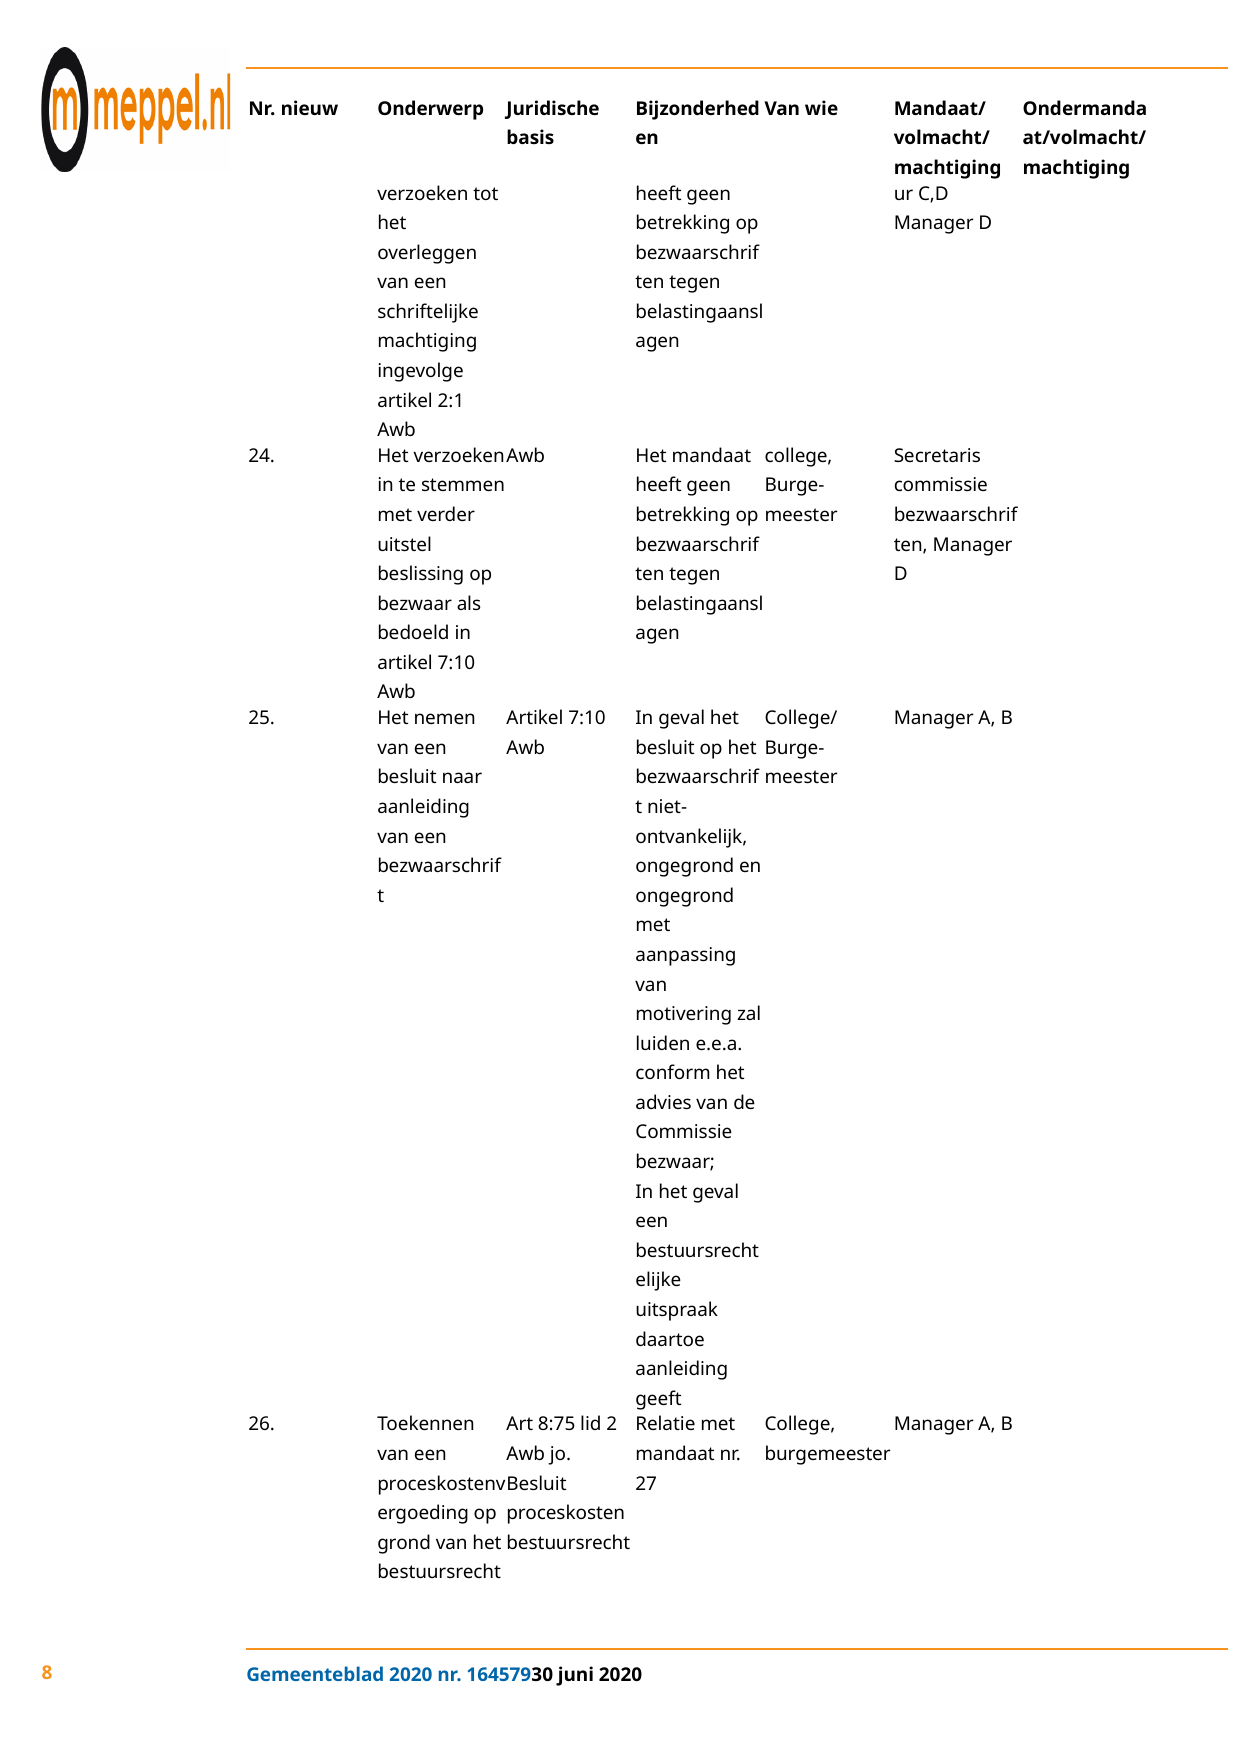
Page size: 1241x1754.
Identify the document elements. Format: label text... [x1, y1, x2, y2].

table_cell [248, 442, 377, 704]
table_cell Manager A, B [894, 1411, 1022, 1584]
table_cell [248, 1411, 377, 1584]
table_cell [1023, 1411, 1152, 1584]
table_cell Het mandaat heeft geen betrekking op bezwaarschriften tegen belastingaanslagen [635, 442, 764, 704]
table_cell College, burgemeester [764, 1411, 893, 1584]
picture [41, 47, 231, 172]
table_header Van wie [764, 95, 893, 180]
table_cell verzoeken tot het overleggen van een schriftelijke machtiging ingevolge artikel 2:1 Awb [377, 180, 506, 442]
table_cell Art 8:75 lid 2 Awb jo. Besluit proceskosten bestuursrecht [506, 1411, 635, 1584]
table_cell ur C,D Manager D [894, 180, 1022, 442]
table_header Nr. nieuw [248, 95, 377, 180]
table_header Bijzonderheden [635, 95, 764, 180]
table_cell In geval het besluit op het bezwaarschrift niet-ontvankelijk, ongegrond en ongegrond met aanpassing van motivering zal luiden e.e.a. conform het advies van de Commissie bezwaar; In het geval een bestuursrechtelijke uitspraak daartoe aanleiding geeft [635, 705, 764, 1411]
table_cell Toekennen van een proceskostenvergoeding op grond van het bestuursrecht [377, 1411, 506, 1584]
table_cell Manager A, B [894, 705, 1022, 1411]
table_cell Het verzoeken in te stemmen met verder uitstel beslissing op bezwaar als bedoeld in artikel 7:10 Awb [377, 442, 506, 704]
table_cell heeft geen betrekking op bezwaarschriften tegen belastingaanslagen [635, 180, 764, 442]
table_cell [1023, 705, 1152, 1411]
table_header Juridische basis [506, 95, 635, 180]
table_cell Relatie met mandaat nr. 27 [635, 1411, 764, 1584]
table_cell [764, 180, 893, 442]
table_cell Awb [506, 442, 635, 704]
table_cell [1023, 442, 1152, 704]
table_header Ondermandaat/volmacht/ machtiging [1023, 95, 1152, 180]
table_cell Het nemen van een besluit naar aanleiding van een bezwaarschrift [377, 705, 506, 1411]
table_cell Artikel 7:10 Awb [506, 705, 635, 1411]
table_header Mandaat/volmacht/machtiging [894, 95, 1022, 180]
table_cell College/Burge-meester [764, 705, 893, 1411]
table_cell [248, 180, 377, 442]
table_cell [506, 180, 635, 442]
table_cell Secretaris commissie bezwaarschriften, Manager D [894, 442, 1022, 704]
table_cell college, Burge-meester [764, 442, 893, 704]
table_cell [1023, 180, 1152, 442]
table_header Onderwerp [377, 95, 506, 180]
table_cell [248, 705, 377, 1411]
